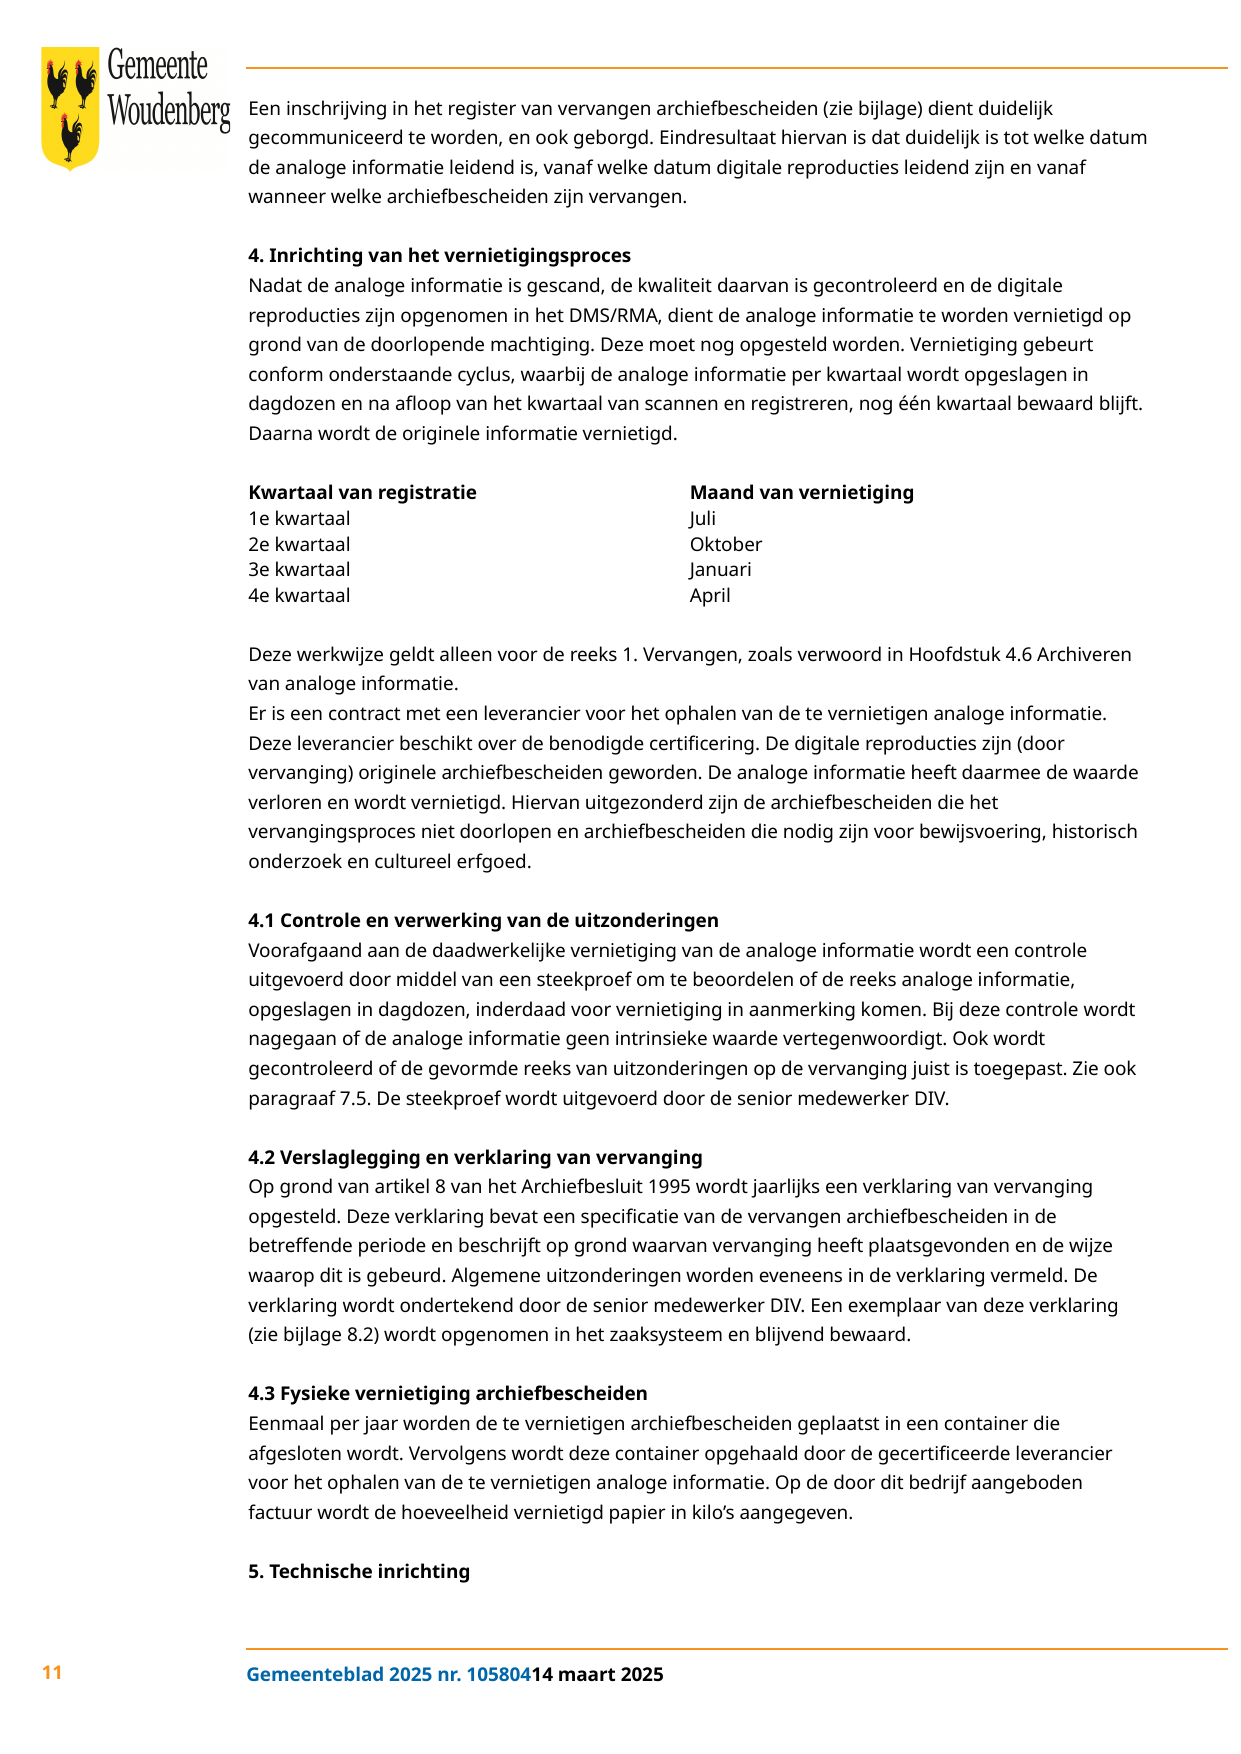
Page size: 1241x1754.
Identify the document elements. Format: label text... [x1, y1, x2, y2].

text 4.2 Verslaglegging en verklaring van vervanging [248, 1144, 1152, 1169]
table_cell Januari [690, 557, 1152, 582]
text 4.3 Fysieke vernietiging archiefbescheiden [248, 1381, 1152, 1406]
table_cell April [690, 583, 1152, 608]
text Eenmaal per jaar worden de te vernietigen archiefbescheiden geplaatst in een container die afgesloten wordt. Vervolgens wordt deze container opgehaald door de gecertificeerde leverancier voor het ophalen van de te vernietigen analoge informatie. Op de door dit bedrijf aangeboden factuur wordt de hoeveelheid vernietigd papier in kilo’s aangegeven. [248, 1410, 1152, 1524]
table_header Maand van vernietiging [690, 480, 1152, 505]
text Op grond van artikel 8 van het Archiefbesluit 1995 wordt jaarlijks een verklaring van vervanging opgesteld. Deze verklaring bevat een specificatie van de vervangen archiefbescheiden in de betreffende periode en beschrijft op grond waarvan vervanging heeft plaatsgevonden en de wijze waarop dit is gebeurd. Algemene uitzonderingen worden eveneens in de verklaring vermeld. De verklaring wordt ondertekend door de senior medewerker DIV. Een exemplaar van deze verklaring (zie bijlage 8.2) wordt opgenomen in het zaaksysteem en blijvend bewaard. [248, 1173, 1152, 1347]
table_cell Oktober [690, 531, 1152, 557]
picture [41, 47, 231, 172]
text Nadat de analoge informatie is gescand, de kwaliteit daarvan is gecontroleerd en de digitale reproducties zijn opgenomen in het DMS/RMA, dient de analoge informatie te worden vernietigd op grond van de doorlopende machtiging. Deze moet nog opgesteld worden. Vernietiging gebeurt conform onderstaande cyclus, waarbij de analoge informatie per kwartaal wordt opgeslagen in dagdozen en na afloop van het kwartaal van scannen en registreren, nog één kwartaal bewaard blijft. Daarna wordt de originele informatie vernietigd. [248, 272, 1152, 446]
text 4. Inrichting van het vernietigingsproces [248, 243, 1152, 268]
text 4.1 Controle en verwerking van de uitzonderingen [248, 907, 1152, 933]
table_cell 3e kwartaal [248, 557, 689, 582]
text 5. Technische inrichting [248, 1558, 1152, 1584]
table_cell 2e kwartaal [248, 531, 689, 557]
text Voorafgaand aan de daadwerkelijke vernietiging van de analoge informatie wordt een controle uitgevoerd door middel van een steekproef om te beoordelen of de reeks analoge informatie, opgeslagen in dagdozen, inderdaad voor vernietiging in aanmerking komen. Bij deze controle wordt nagegaan of de analoge informatie geen intrinsieke waarde vertegenwoordigt. Ook wordt gecontroleerd of de gevormde reeks van uitzonderingen op de vervanging juist is toegepast. Zie ook paragraaf 7.5. De steekproef wordt uitgevoerd door de senior medewerker DIV. [248, 937, 1152, 1110]
table_header Kwartaal van registratie [248, 480, 689, 505]
table_cell 4e kwartaal [248, 583, 689, 608]
text Er is een contract met een leverancier voor het ophalen van de te vernietigen analoge informatie. Deze leverancier beschikt over de benodigde certificering. De digitale reproducties zijn (door vervanging) originele archiefbescheiden geworden. De analoge informatie heeft daarmee de waarde verloren en wordt vernietigd. Hiervan uitgezonderd zijn de archiefbescheiden die het vervangingsproces niet doorlopen en archiefbescheiden die nodig zijn voor bewijsvoering, historisch onderzoek en cultureel erfgoed. [248, 700, 1152, 874]
text Een inschrijving in het register van vervangen archiefbescheiden (zie bijlage) dient duidelijk gecommuniceerd te worden, en ook geborgd. Eindresultaat hiervan is dat duidelijk is tot welke datum de analoge informatie leidend is, vanaf welke datum digitale reproducties leidend zijn en vanaf wanneer welke archiefbescheiden zijn vervangen. [248, 95, 1152, 209]
table_cell Juli [690, 505, 1152, 531]
text Deze werkwijze geldt alleen voor de reeks 1. Vervangen, zoals verwoord in Hoofdstuk 4.6 Archiveren van analoge informatie. [248, 641, 1152, 696]
table_cell 1e kwartaal [248, 505, 689, 531]
